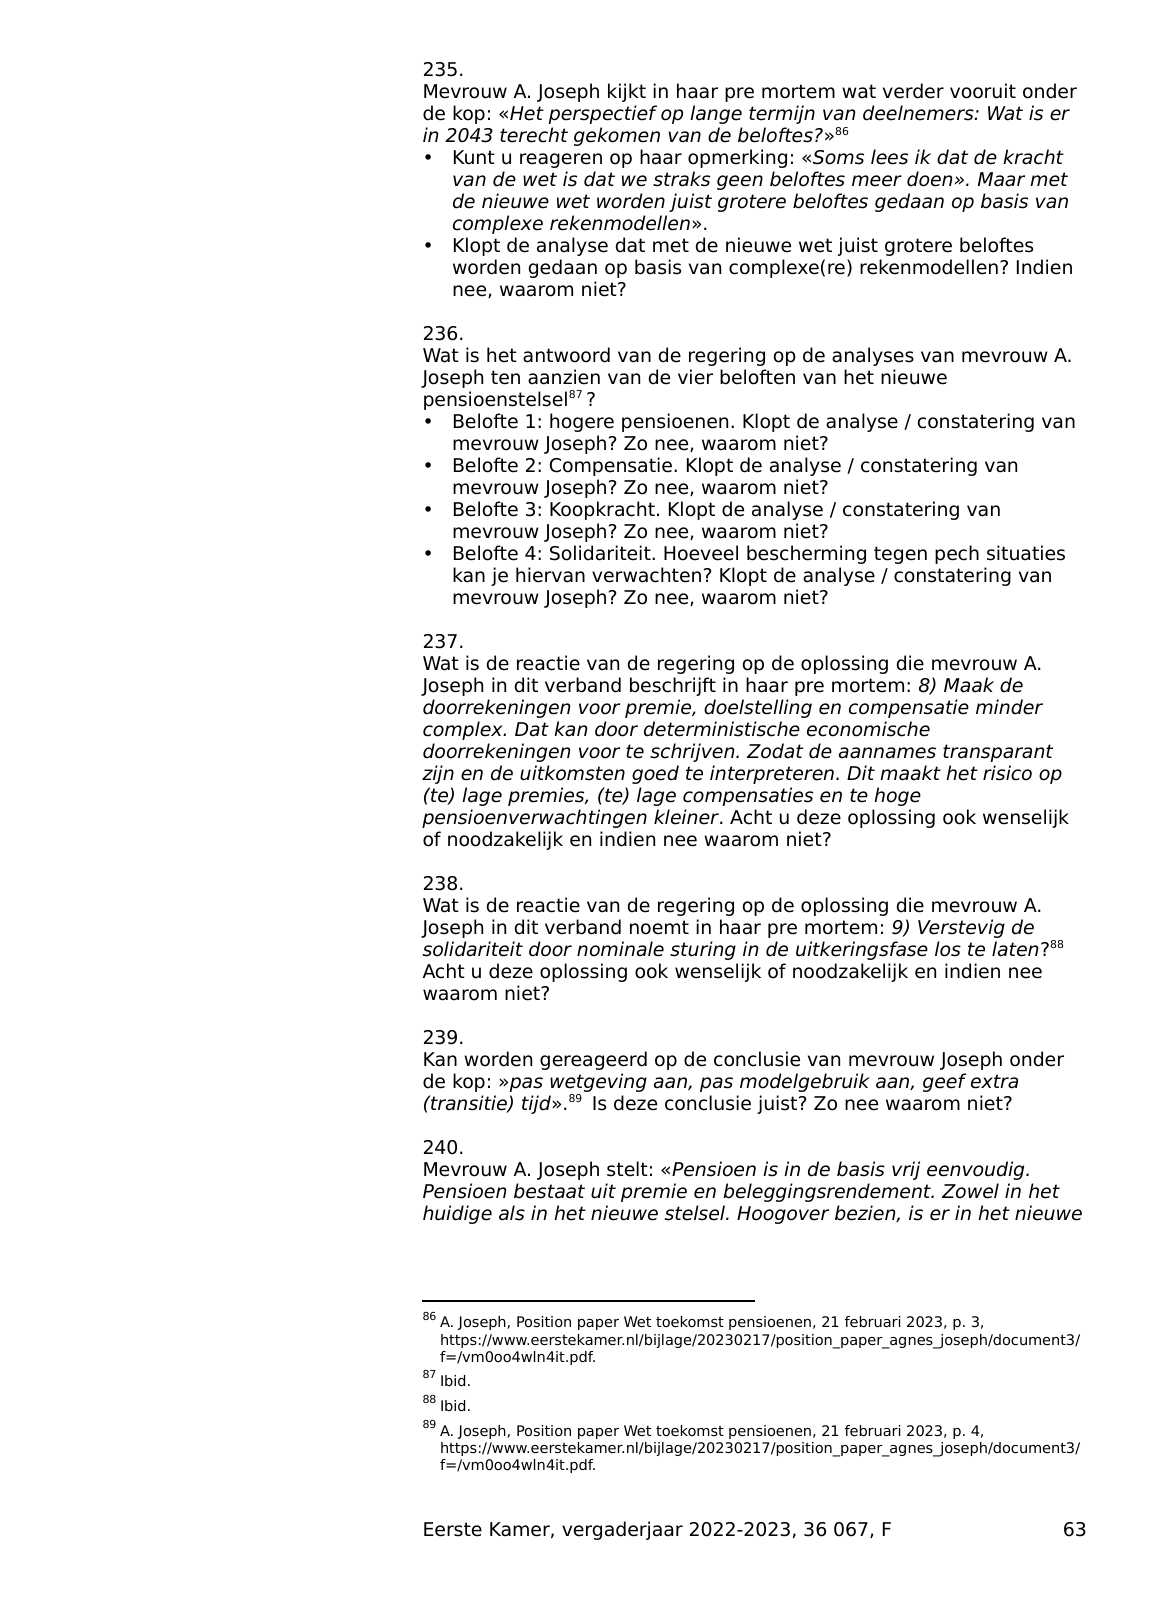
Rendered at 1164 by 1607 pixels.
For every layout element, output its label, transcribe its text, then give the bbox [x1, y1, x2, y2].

text 236. [422, 323, 1087, 345]
text Wat is de reactie van de regering op de oplossing die mevrouw A. Joseph in dit verband noemt in haar pre mortem: 9) Verstevig de solidariteit door nominale sturing in de uitkeringsfase los te laten? Acht u deze oplossing ook wenselijk of noodzakelijk en indien nee waarom niet? [422, 895, 1087, 1005]
text Kan worden gereageerd op de conclusie van mevrouw Joseph onder de kop: »pas wetgeving aan, pas modelgebruik aan, geef extra (transitie) tijd». Is deze conclusie juist? Zo nee waarom niet? [422, 1049, 1087, 1115]
text Ibid. [422, 1368, 1087, 1391]
text Ibid. [422, 1393, 1087, 1416]
text 235. [422, 59, 1087, 81]
text Mevrouw A. Joseph stelt: «Pensioen is in de basis vrij eenvoudig. Pensioen bestaat uit premie en beleggingsrendement. Zowel in het huidige als in het nieuwe stelsel. Hoogover bezien, is er in het nieuwe [422, 1159, 1087, 1225]
text • Belofte 3: Koopkracht. Klopt de analyse / constatering van mevrouw Joseph? Zo nee, waarom niet? [422, 499, 1087, 543]
text • Belofte 1: hogere pensioenen. Klopt de analyse / constatering van mevrouw Joseph? Zo nee, waarom niet? [422, 411, 1087, 455]
text 237. [422, 631, 1087, 653]
text 239. [422, 1027, 1087, 1049]
text A. Joseph, Position paper Wet toekomst pensioenen, 21 februari 2023, p. 4, https://www.eerstekamer.nl/bijlage/20230217/position_paper_agnes_joseph/document3/f=/vm0oo4wln4it.pdf. [422, 1418, 1087, 1474]
text Wat is het antwoord van de regering op de analyses van mevrouw A. Joseph ten aanzien van de vier beloften van het nieuwe pensioenstelsel? [422, 345, 1087, 411]
text 238. [422, 873, 1087, 895]
text • Belofte 4: Solidariteit. Hoeveel bescherming tegen pech situaties kan je hiervan verwachten? Klopt de analyse / constatering van mevrouw Joseph? Zo nee, waarom niet? [422, 543, 1087, 609]
text 240. [422, 1137, 1087, 1159]
text • Klopt de analyse dat met de nieuwe wet juist grotere beloftes worden gedaan op basis van complexe(re) rekenmodellen? Indien nee, waarom niet? [422, 235, 1087, 301]
text Wat is de reactie van de regering op de oplossing die mevrouw A. Joseph in dit verband beschrijft in haar pre mortem: 8) Maak de doorrekeningen voor premie, doelstelling en compensatie minder complex. Dat kan door deterministische economische doorrekeningen voor te schrijven. Zodat de aannames transparant zijn en de uitkomsten goed te interpreteren. Dit maakt het risico op (te) lage premies, (te) lage compensaties en te hoge pensioenverwachtingen kleiner. Acht u deze oplossing ook wenselijk of noodzakelijk en indien nee waarom niet? [422, 653, 1087, 851]
text A. Joseph, Position paper Wet toekomst pensioenen, 21 februari 2023, p. 3, https://www.eerstekamer.nl/bijlage/20230217/position_paper_agnes_joseph/document3/f=/vm0oo4wln4it.pdf. [422, 1310, 1087, 1366]
text • Belofte 2: Compensatie. Klopt de analyse / constatering van mevrouw Joseph? Zo nee, waarom niet? [422, 455, 1087, 499]
text • Kunt u reageren op haar opmerking: «Soms lees ik dat de kracht van de wet is dat we straks geen beloftes meer doen». Maar met de nieuwe wet worden juist grotere beloftes gedaan op basis van complexe rekenmodellen». [422, 147, 1087, 235]
text Mevrouw A. Joseph kijkt in haar pre mortem wat verder vooruit onder de kop: «Het perspectief op lange termijn van deelnemers: Wat is er in 2043 terecht gekomen van de beloftes?» [422, 81, 1087, 147]
